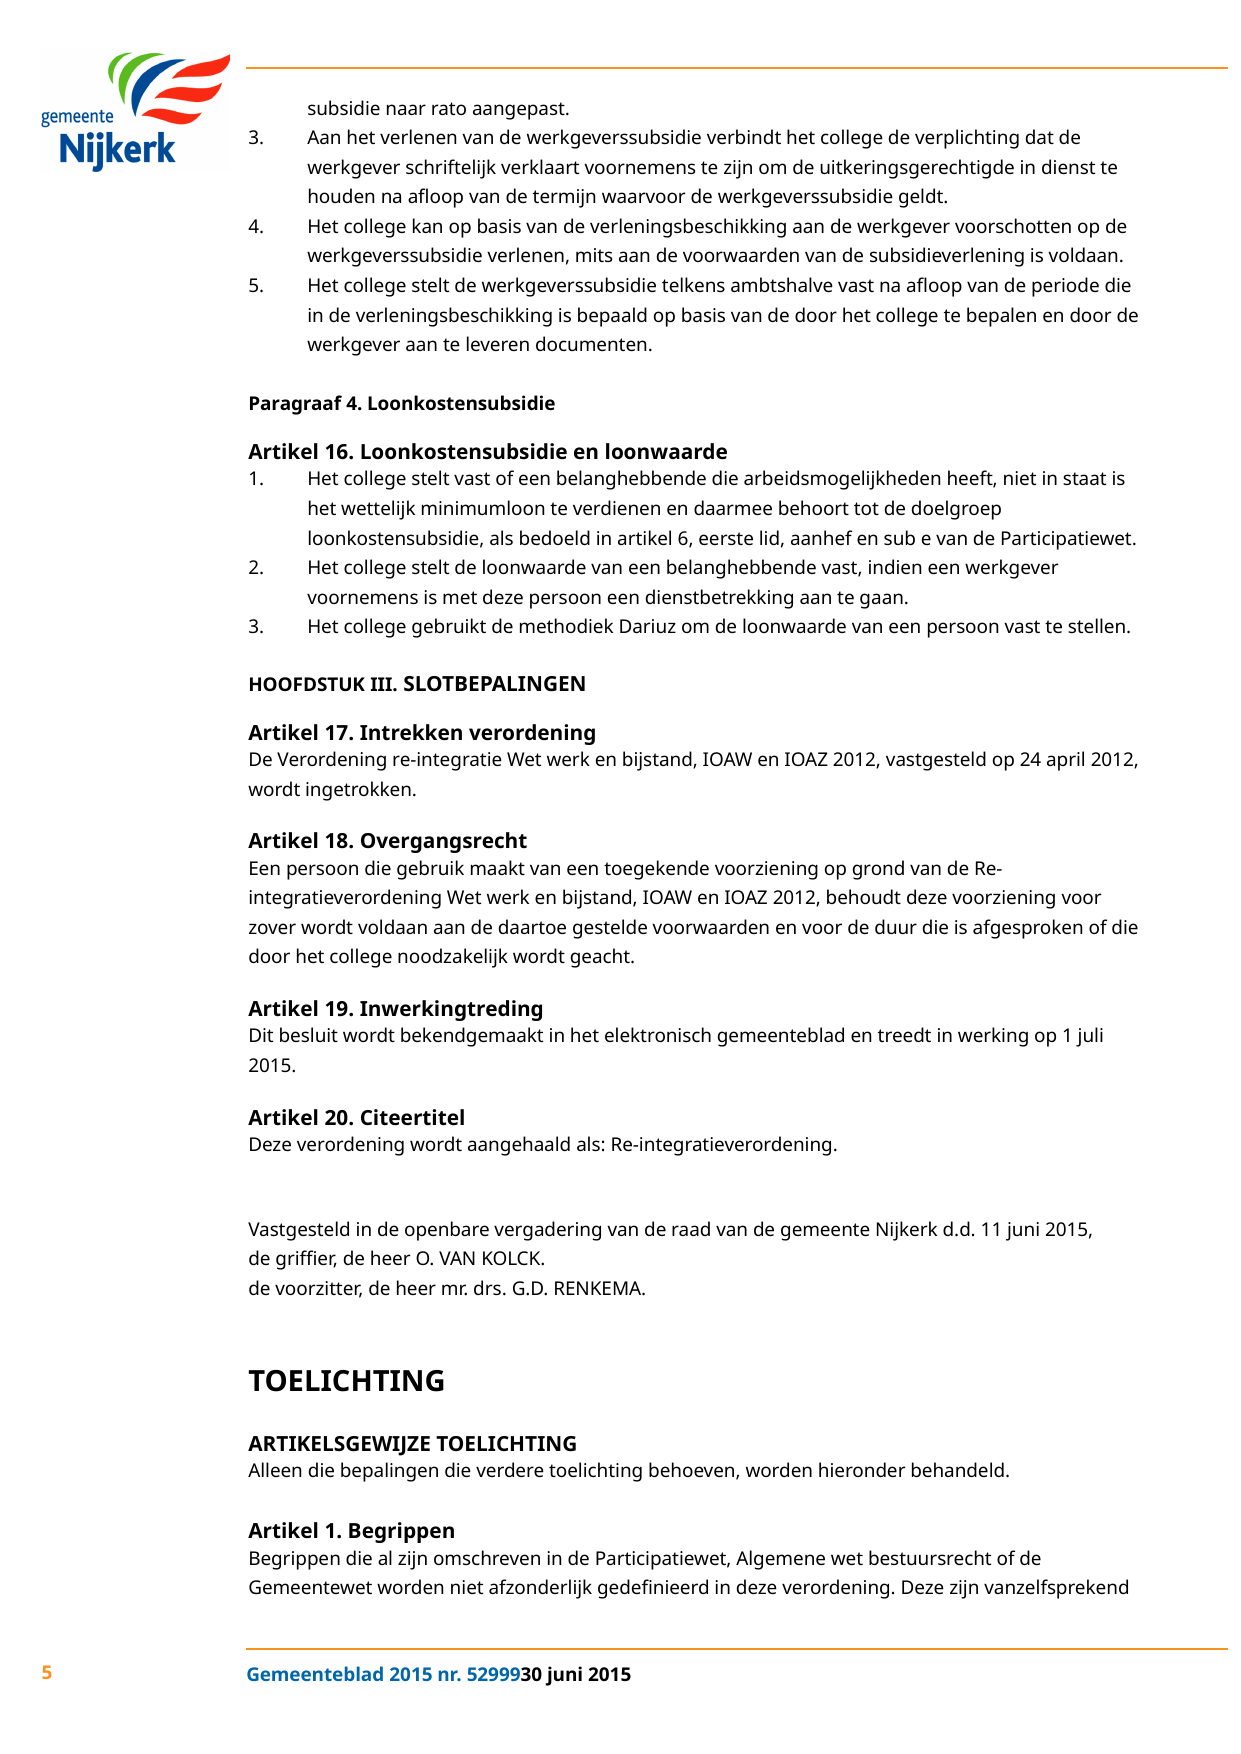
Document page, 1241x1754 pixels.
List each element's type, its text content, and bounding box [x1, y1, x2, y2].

text Vastgesteld in de openbare vergadering van de raad van de gemeente Nijkerk d.d. 11 juni 2015, [248, 1216, 1152, 1242]
text Artikel 18. Overgangsrecht [248, 827, 1152, 855]
list Het college stelt de werkgeverssubsidie telkens ambtshalve vast na afloop van de periode die in de verleningsbeschikking is bepaald op basis van de door het college te bepalen en door de werkgever aan te leveren documenten. [248, 272, 1152, 357]
text Deze verordening wordt aangehaald als: Re-integratieverordening. [248, 1131, 1152, 1157]
text Dit besluit wordt bekendgemaakt in het elektronisch gemeenteblad en treedt in werking op 1 juli 2015. [248, 1023, 1152, 1078]
text Alleen die bepalingen die verdere toelichting behoeven, worden hieronder behandeld. [248, 1457, 1152, 1483]
text de voorzitter, de heer mr. drs. G.D. RENKEMA. [248, 1275, 1152, 1301]
list Het college gebruikt de methodiek Dariuz om de loonwaarde van een persoon vast te stellen. [248, 613, 1152, 639]
text Artikel 20. Citeertitel [248, 1103, 1152, 1131]
text De Verordening re-integratie Wet werk en bijstand, IOAW en IOAZ 2012, vastgesteld op 24 april 2012, wordt ingetrokken. [248, 747, 1152, 802]
list Het college stelt vast of een belanghebbende die arbeidsmogelijkheden heeft, niet in staat is het wettelijk minimumloon te verdienen en daarmee behoort tot de doelgroep loonkostensubsidie, als bedoeld in artikel 6, eerste lid, aanhef en sub e van de Participatiewet. [248, 466, 1152, 551]
text HOOFDSTUK III. SLOTBEPALINGEN [248, 669, 1152, 697]
list Het college kan op basis van de verleningsbeschikking aan de werkgever voorschotten op de werkgeverssubsidie verlenen, mits aan de voorwaarden van de subsidieverlening is voldaan. [248, 213, 1152, 268]
text Begrippen die al zijn omschreven in de Participatiewet, Algemene wet bestuursrecht of de Gemeentewet worden niet afzonderlijk gedefinieerd in deze verordening. Deze zijn vanzelfsprekend [248, 1545, 1152, 1600]
text Artikel 16. Loonkostensubsidie en loonwaarde [248, 437, 1152, 466]
text Artikel 1. Begrippen [248, 1516, 1152, 1545]
text Artikel 17. Intrekken verordening [248, 718, 1152, 747]
text ARTIKELSGEWIJZE TOELICHTING [248, 1429, 1152, 1457]
text Paragraaf 4. Loonkostensubsidie [248, 391, 1152, 416]
list Het college stelt de loonwaarde van een belanghebbende vast, indien een werkgever voornemens is met deze persoon een dienstbetrekking aan te gaan. [248, 554, 1152, 610]
picture [41, 47, 231, 172]
text Artikel 19. Inwerkingtreding [248, 994, 1152, 1023]
list Aan het verlenen van de werkgeverssubsidie verbindt het college de verplichting dat de werkgever schriftelijk verklaart voornemens te zijn om de uitkeringsgerechtigde in dienst te houden na afloop van de termijn waarvoor de werkgeverssubsidie geldt. [248, 124, 1152, 209]
text Een persoon die gebruik maakt van een toegekende voorziening op grond van de Re-integratieverordening Wet werk en bijstand, IOAW en IOAZ 2012, behoudt deze voorziening voor zover wordt voldaan aan de daartoe gestelde voorwaarden en voor de duur die is afgesproken of die door het college noodzakelijk wordt geacht. [248, 855, 1152, 969]
list subsidie naar rato aangepast. [248, 95, 1152, 121]
text TOELICHTING [248, 1360, 1152, 1400]
text de griffier, de heer O. VAN KOLCK. [248, 1246, 1152, 1271]
